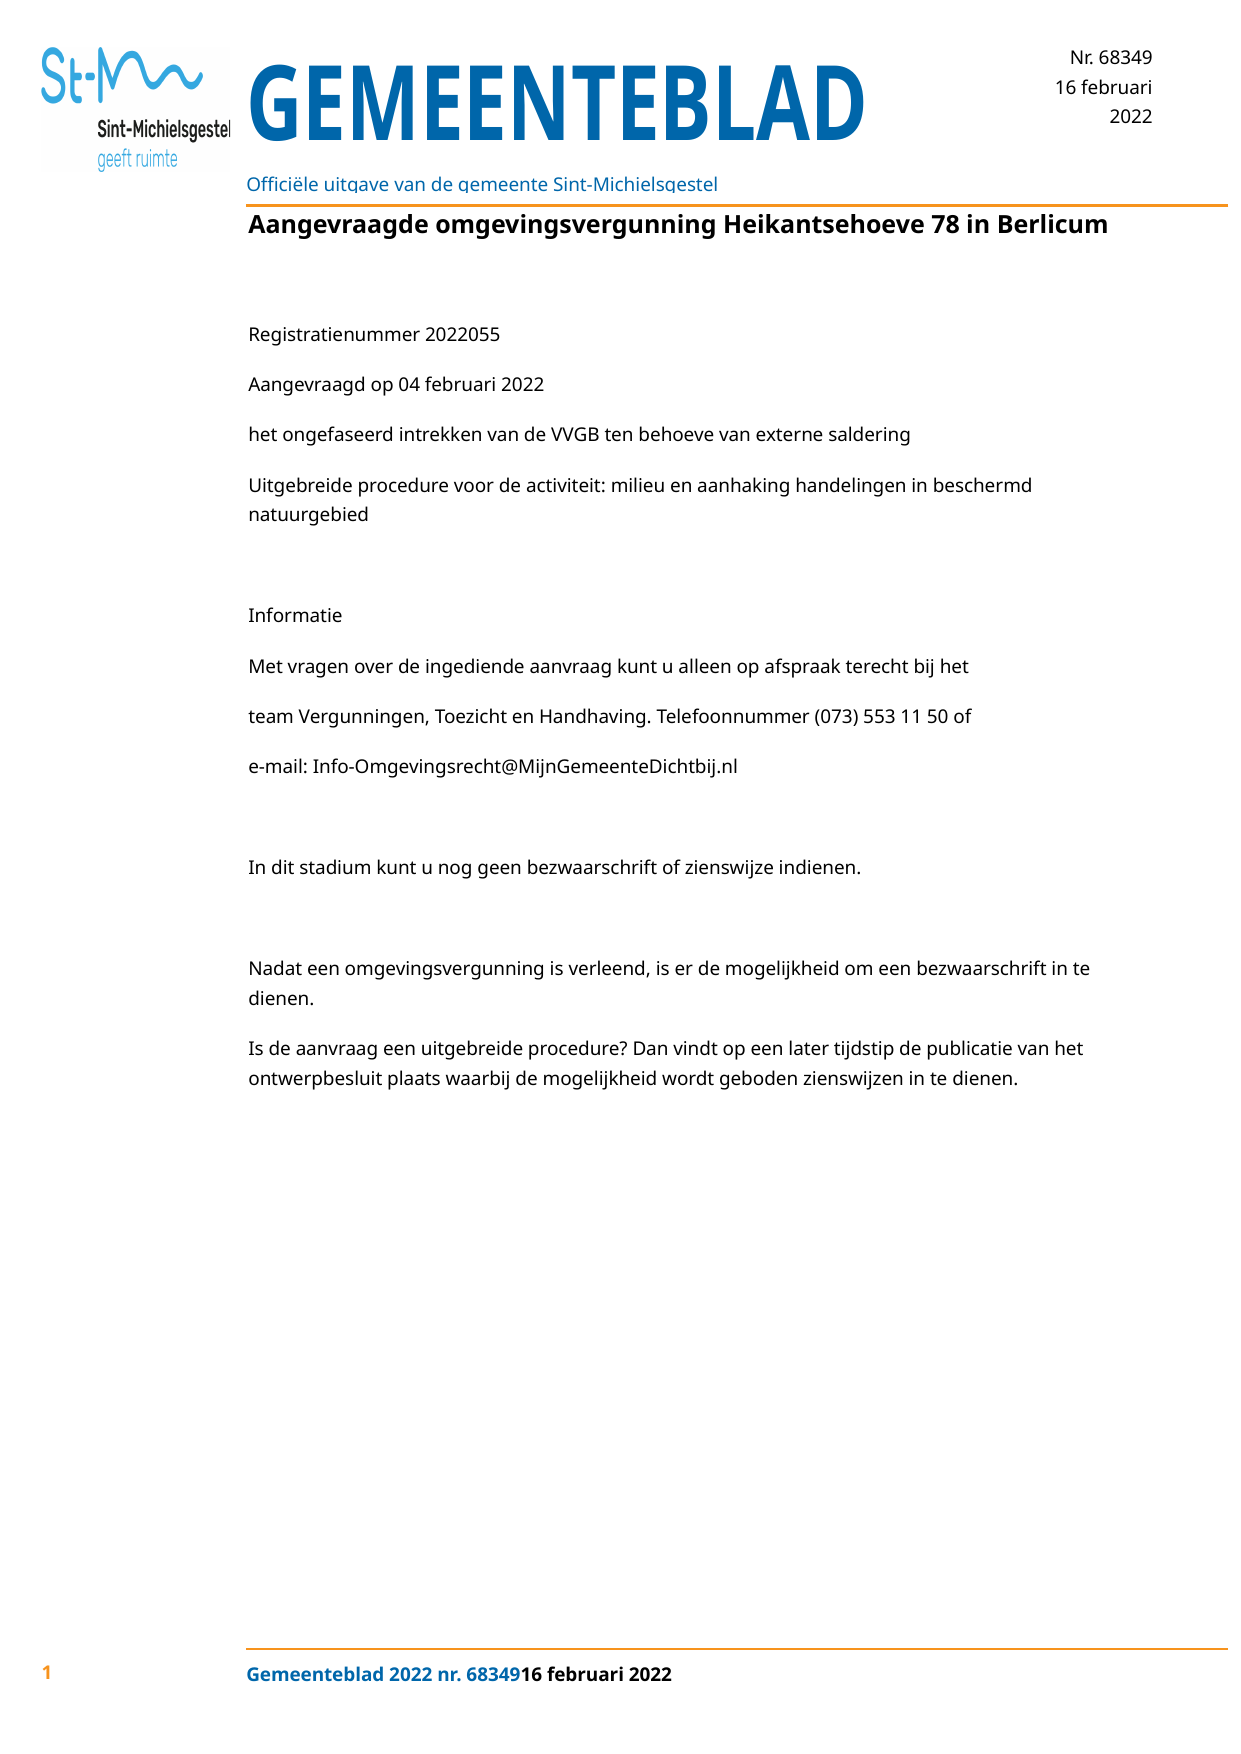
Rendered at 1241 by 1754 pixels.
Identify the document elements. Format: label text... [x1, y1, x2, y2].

text Aangevraagd op 04 februari 2022 [248, 371, 1152, 397]
picture [41, 47, 231, 172]
text Registratienummer 2022055 [248, 321, 1152, 346]
text Aangevraagde omgevingsvergunning Heikantsehoeve 78 in Berlicum [248, 207, 1152, 241]
text In dit stadium kunt u nog geen bezwaarschrift of zienswijze indienen. [248, 854, 1152, 880]
text team Vergunningen, Toezicht en Handhaving. Telefoonnummer (073) 553 11 50 of [248, 703, 1152, 729]
text Met vragen over de ingediende aanvraag kunt u alleen op afspraak terecht bij het [248, 653, 1152, 678]
text Nadat een omgevingsvergunning is verleend, is er de mogelijkheid om een bezwaarschrift in te dienen. [248, 955, 1152, 1011]
text Uitgebreide procedure voor de activiteit: milieu en aanhaking handelingen in beschermd natuurgebied [248, 472, 1152, 527]
text het ongefaseerd intrekken van de VVGB ten behoeve van externe saldering [248, 422, 1152, 447]
text Is de aanvraag een uitgebreide procedure? Dan vindt op een later tijdstip de publicatie van het ontwerpbesluit plaats waarbij de mogelijkheid wordt geboden zienswijzen in te dienen. [248, 1035, 1152, 1091]
text Informatie [248, 602, 1152, 628]
text e-mail: Info-Omgevingsrecht@MijnGemeenteDichtbij.nl [248, 754, 1152, 779]
